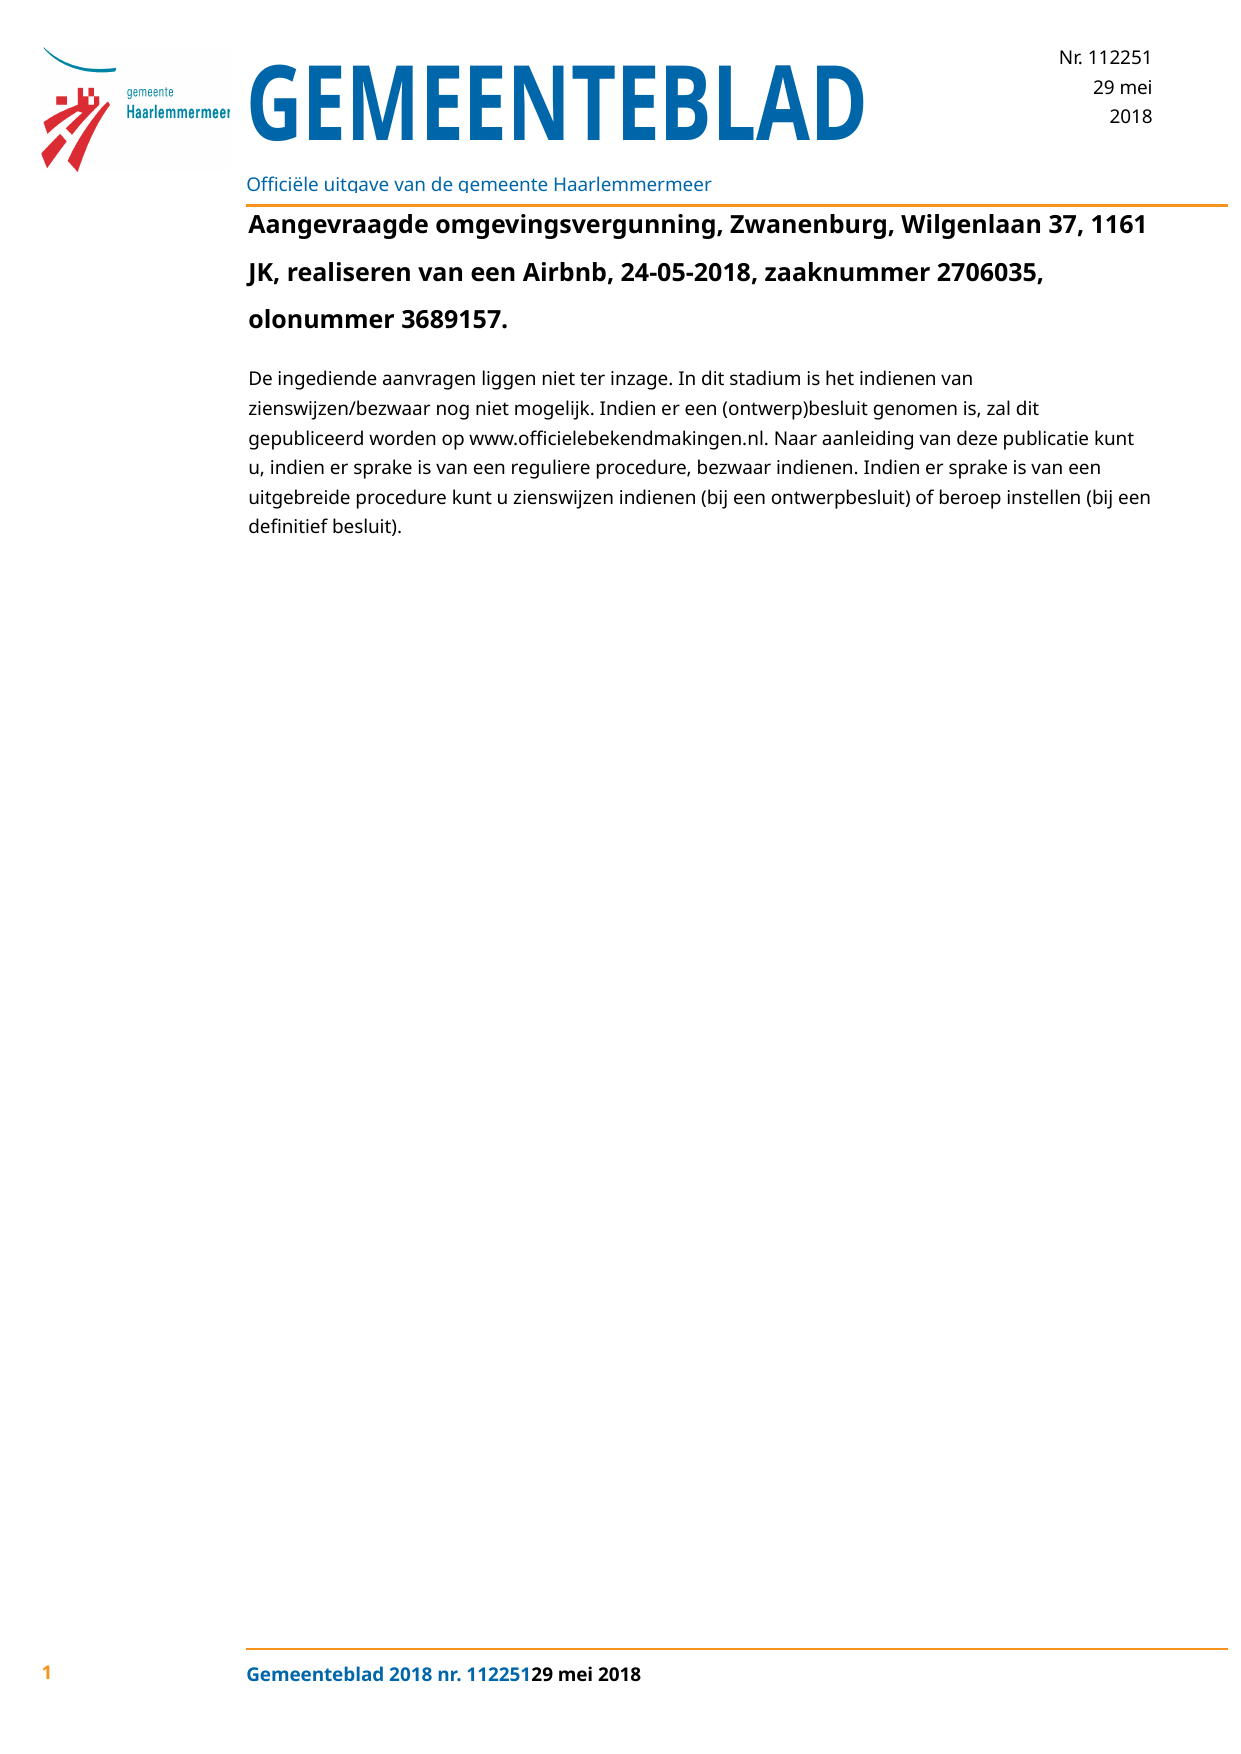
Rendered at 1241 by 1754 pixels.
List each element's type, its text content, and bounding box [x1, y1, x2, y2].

text De ingediende aanvragen liggen niet ter inzage. In dit stadium is het indienen van zienswijzen/bezwaar nog niet mogelijk. Indien er een (ontwerp)besluit genomen is, zal dit gepubliceerd worden op www.officielebekendmakingen.nl. Naar aanleiding van deze publicatie kunt u, indien er sprake is van een reguliere procedure, bezwaar indienen. Indien er sprake is van een uitgebreide procedure kunt u zienswijzen indienen (bij een ontwerpbesluit) of beroep instellen (bij een definitief besluit). [248, 366, 1152, 539]
text Aangevraagde omgevingsvergunning, Zwanenburg, Wilgenlaan 37, 1161 JK, realiseren van een Airbnb, 24-05-2018, zaaknummer 2706035, olonummer 3689157. [248, 207, 1152, 336]
picture [41, 47, 231, 172]
